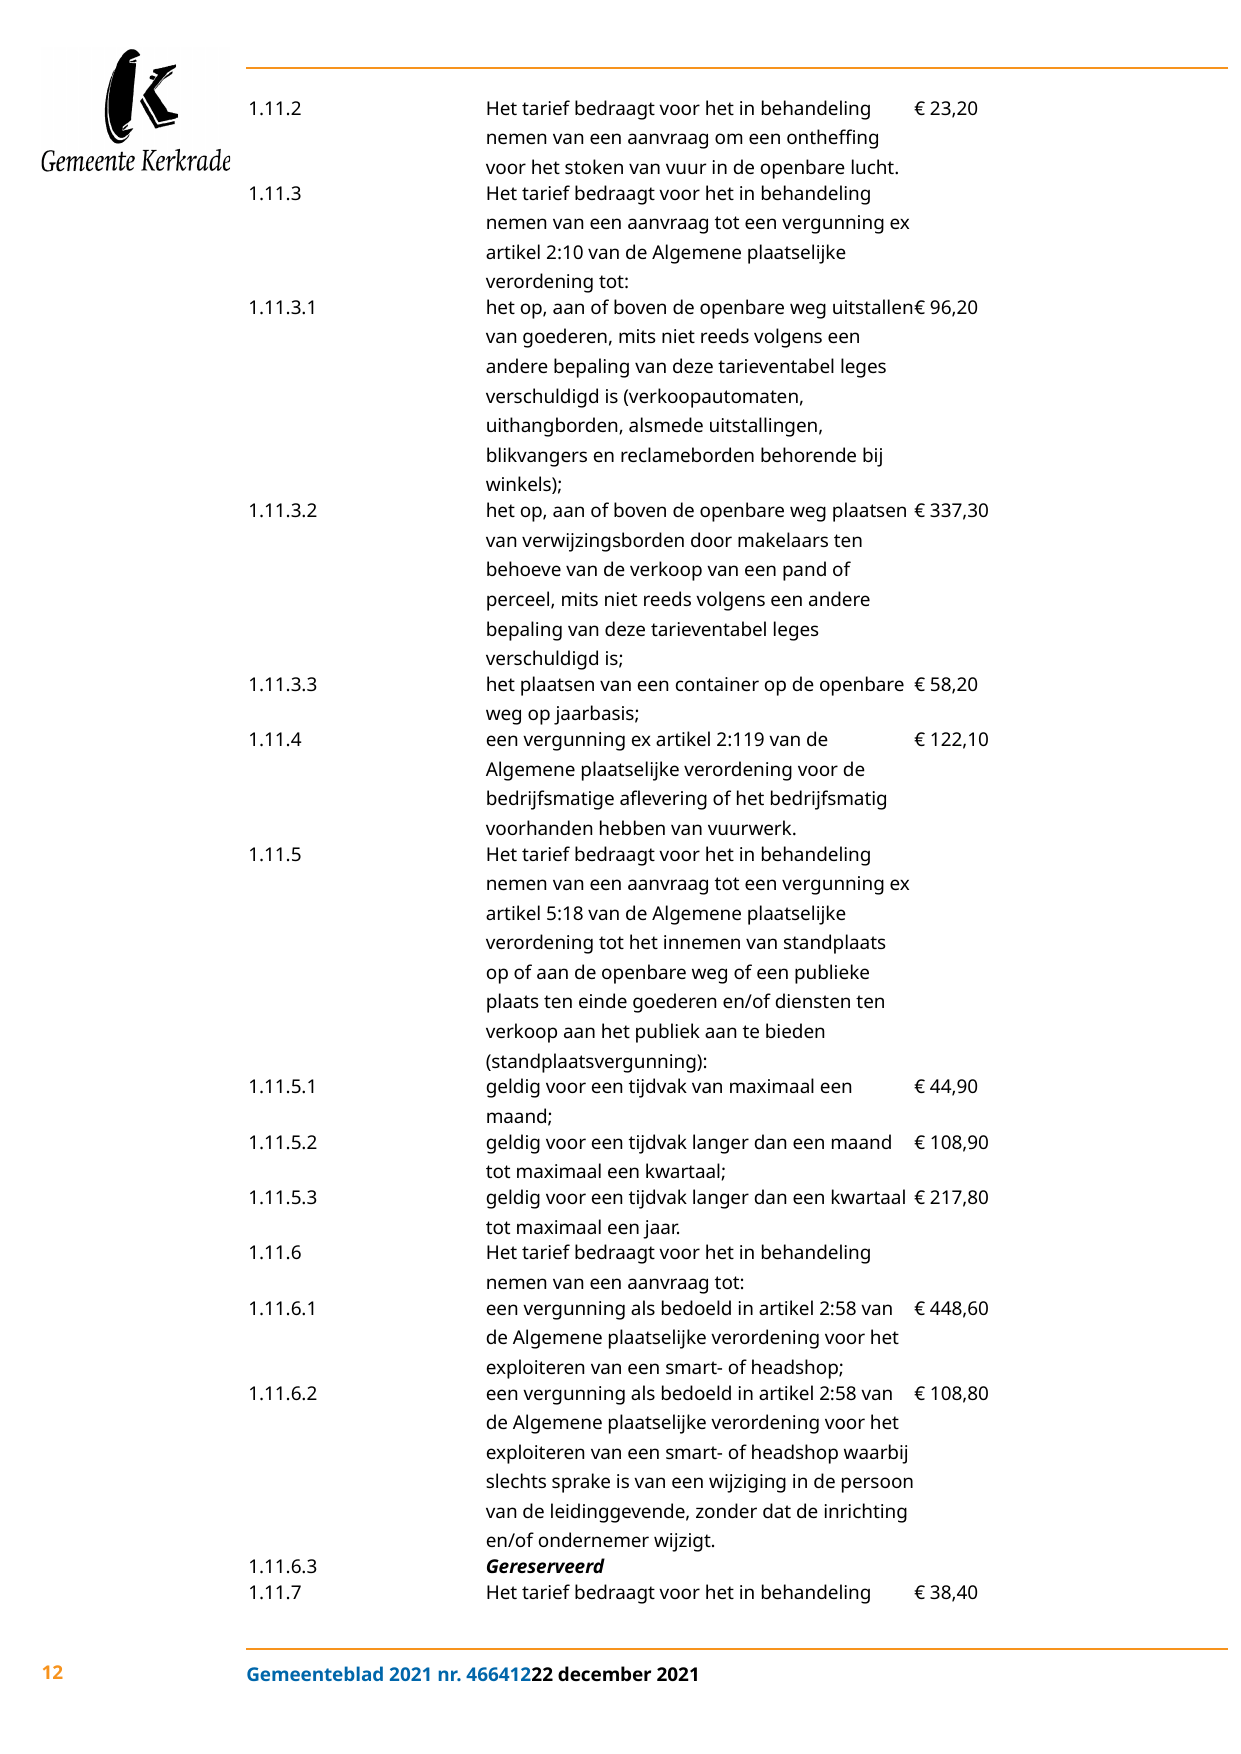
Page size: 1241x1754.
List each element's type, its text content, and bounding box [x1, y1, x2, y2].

table_cell Gereserveerd [486, 1554, 914, 1579]
table_cell 1.11.6 [248, 1240, 486, 1295]
table_cell geldig voor een tijdvak van maximaal een maand; [486, 1074, 914, 1129]
table_cell € 96,20 [914, 294, 1152, 497]
table_cell geldig voor een tijdvak langer dan een kwartaal tot maximaal een jaar. [486, 1184, 914, 1239]
table_cell 1.11.4 [248, 726, 486, 841]
table_cell 1.11.3.2 [248, 498, 486, 671]
table_cell 1.11.6.1 [248, 1295, 486, 1380]
table_cell € 44,90 [914, 1074, 1152, 1129]
table_cell Het tarief bedraagt voor het in behandeling [486, 1579, 914, 1605]
table_cell het op, aan of boven de openbare weg plaatsen van verwijzingsborden door makelaars ten behoeve van de verkoop van een pand of perceel, mits niet reeds volgens een andere bepaling van deze tarieventabel leges verschuldigd is; [486, 498, 914, 671]
table_cell 1.11.3 [248, 180, 486, 294]
table_cell € 108,80 [914, 1380, 1152, 1553]
table_cell [914, 1240, 1152, 1295]
table_cell € 122,10 [914, 726, 1152, 841]
table_cell [914, 841, 1152, 1074]
table_cell het plaatsen van een container op de openbare weg op jaarbasis; [486, 671, 914, 726]
table_cell [914, 1554, 1152, 1579]
table_cell € 337,30 [914, 498, 1152, 671]
table_cell 1.11.5 [248, 841, 486, 1074]
table_cell 1.11.3.1 [248, 294, 486, 497]
table_cell een vergunning als bedoeld in artikel 2:58 van de Algemene plaatselijke verordening voor het exploiteren van een smart- of headshop waarbij slechts sprake is van een wijziging in de persoon van de leidinggevende, zonder dat de inrichting en/of ondernemer wijzigt. [486, 1380, 914, 1553]
table_cell Het tarief bedraagt voor het in behandeling nemen van een aanvraag tot een vergunning ex artikel 2:10 van de Algemene plaatselijke verordening tot: [486, 180, 914, 294]
table_cell 1.11.3.3 [248, 671, 486, 726]
table_cell Het tarief bedraagt voor het in behandeling nemen van een aanvraag om een ontheffing voor het stoken van vuur in de openbare lucht. [486, 95, 914, 180]
table_cell 1.11.6.2 [248, 1380, 486, 1553]
table_cell geldig voor een tijdvak langer dan een maand tot maximaal een kwartaal; [486, 1129, 914, 1184]
table_cell 1.11.5.1 [248, 1074, 486, 1129]
table_cell € 58,20 [914, 671, 1152, 726]
table_cell [914, 180, 1152, 294]
table_cell 1.11.6.3 [248, 1554, 486, 1579]
table_cell € 217,80 [914, 1184, 1152, 1239]
table_cell 1.11.5.3 [248, 1184, 486, 1239]
table_cell Het tarief bedraagt voor het in behandeling nemen van een aanvraag tot een vergunning ex artikel 5:18 van de Algemene plaatselijke verordening tot het innemen van standplaats op of aan de openbare weg of een publieke plaats ten einde goederen en/of diensten ten verkoop aan het publiek aan te bieden (standplaatsvergunning): [486, 841, 914, 1074]
table_cell 1.11.7 [248, 1579, 486, 1605]
table_cell € 23,20 [914, 95, 1152, 180]
table_cell een vergunning ex artikel 2:119 van de Algemene plaatselijke verordening voor de bedrijfsmatige aflevering of het bedrijfsmatig voorhanden hebben van vuurwerk. [486, 726, 914, 841]
table_cell € 38,40 [914, 1579, 1152, 1605]
table_cell het op, aan of boven de openbare weg uitstallen van goederen, mits niet reeds volgens een andere bepaling van deze tarieventabel leges verschuldigd is (verkoopautomaten, uithangborden, alsmede uitstallingen, blikvangers en reclameborden behorende bij winkels); [486, 294, 914, 497]
table_cell Het tarief bedraagt voor het in behandeling nemen van een aanvraag tot: [486, 1240, 914, 1295]
table_cell € 108,90 [914, 1129, 1152, 1184]
table_cell een vergunning als bedoeld in artikel 2:58 van de Algemene plaatselijke verordening voor het exploiteren van een smart- of headshop; [486, 1295, 914, 1380]
table_cell 1.11.5.2 [248, 1129, 486, 1184]
table_cell 1.11.2 [248, 95, 486, 180]
picture [41, 47, 231, 172]
table_cell € 448,60 [914, 1295, 1152, 1380]
